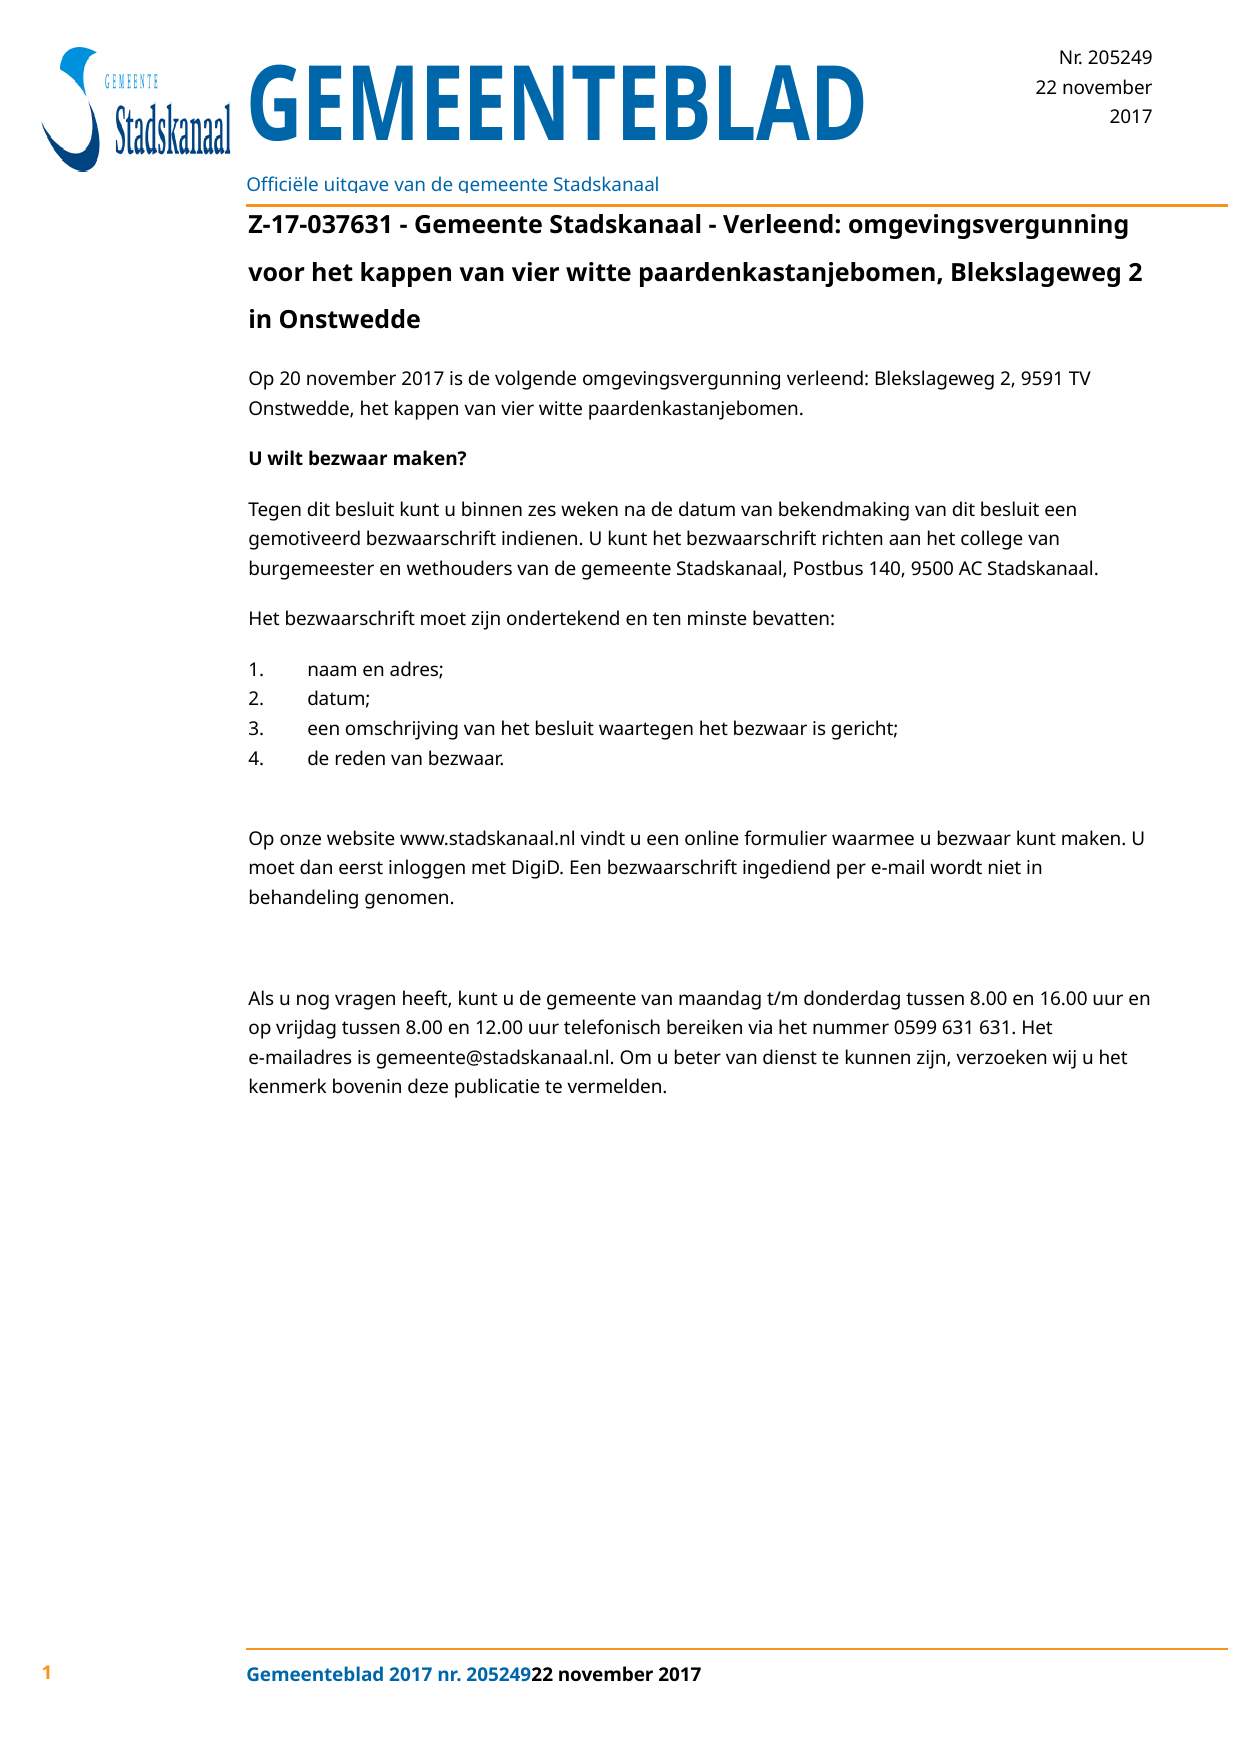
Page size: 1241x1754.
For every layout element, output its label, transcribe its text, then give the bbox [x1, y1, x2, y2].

text Op 20 november 2017 is de volgende omgevingsvergunning verleend: Blekslageweg 2, 9591 TV Onstwedde, het kappen van vier witte paardenkastanjebomen. [248, 366, 1152, 421]
text Op onze website www.stadskanaal.nl vindt u een online formulier waarmee u bezwaar kunt maken. U moet dan eerst inloggen met DigiD. Een bezwaarschrift ingediend per e-mail wordt niet in behandeling genomen. [248, 825, 1152, 909]
list de reden van bezwaar. [248, 745, 1152, 770]
text U wilt bezwaar maken? [248, 446, 1152, 471]
list datum; [248, 686, 1152, 711]
text Tegen dit besluit kunt u binnen zes weken na de datum van bekendmaking van dit besluit een gemotiveerd bezwaarschrift indienen. U kunt het bezwaarschrift richten aan het college van burgemeester en wethouders van de gemeente Stadskanaal, Postbus 140, 9500 AC Stadskanaal. [248, 496, 1152, 581]
list naam en adres; [248, 656, 1152, 682]
text Het bezwaarschrift moet zijn ondertekend en ten minste bevatten: [248, 606, 1152, 631]
text Z-17-037631 - Gemeente Stadskanaal - Verleend: omgevingsvergunning voor het kappen van vier witte paardenkastanjebomen, Blekslageweg 2 in Onstwedde [248, 207, 1152, 336]
list een omschrijving van het besluit waartegen het bezwaar is gericht; [248, 715, 1152, 741]
text Als u nog vragen heeft, kunt u de gemeente van maandag t/m donderdag tussen 8.00 en 16.00 uur en op vrijdag tussen 8.00 en 12.00 uur telefonisch bereiken via het nummer 0599 631 631. Het e‑mailadres is gemeente@stadskanaal.nl. Om u beter van dienst te kunnen zijn, verzoeken wij u het kenmerk bovenin deze publicatie te vermelden. [248, 985, 1152, 1099]
picture [41, 47, 231, 172]
